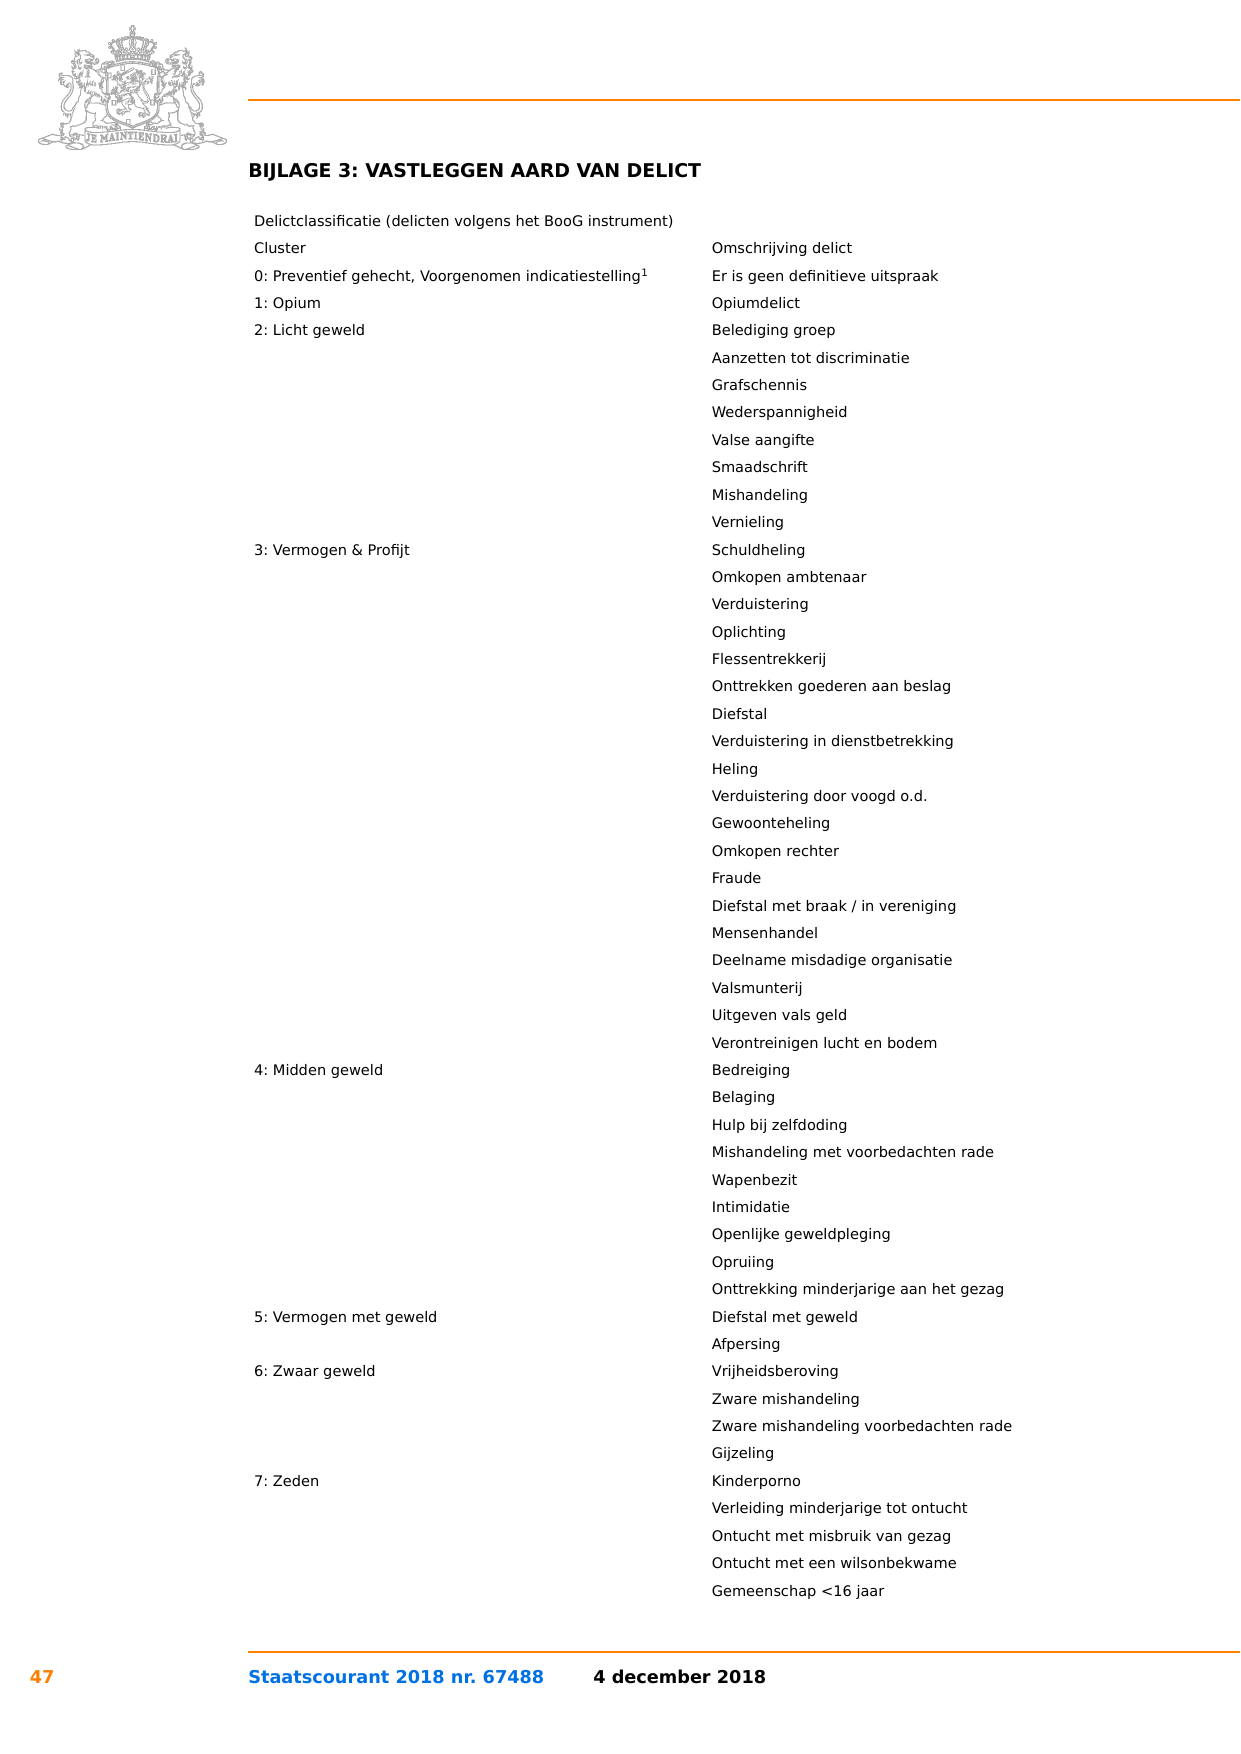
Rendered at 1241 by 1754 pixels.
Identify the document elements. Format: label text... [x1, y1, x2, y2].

table_cell Fraude [706, 865, 1163, 892]
table_cell Opruiing [706, 1249, 1163, 1275]
table_cell Verduistering in dienstbetrekking [706, 729, 1163, 755]
table_cell Zware mishandeling [706, 1386, 1163, 1412]
table_cell Grafschennis [706, 372, 1163, 399]
table_cell Uitgeven vals geld [706, 1003, 1163, 1029]
table_cell Aanzetten tot discriminatie [706, 345, 1163, 371]
table_cell Er is geen definitieve uitspraak [706, 263, 1163, 289]
table_cell Zware mishandeling voorbedachten rade [706, 1413, 1163, 1440]
table_cell Omkopen ambtenaar [706, 564, 1163, 590]
table_cell Verduistering door voogd o.d. [706, 783, 1163, 809]
table_cell Gewoonteheling [706, 811, 1163, 837]
table_cell Mishandeling [706, 482, 1163, 508]
table_cell Diefstal met geweld [706, 1304, 1163, 1330]
table_cell Verleiding minderjarige tot ontucht [706, 1496, 1163, 1522]
table_cell Diefstal [706, 701, 1163, 727]
picture [38, 25, 227, 150]
table_cell Intimidatie [706, 1194, 1163, 1221]
table_cell Hulp bij zelfdoding [706, 1112, 1163, 1138]
table_cell Vernieling [706, 509, 1163, 536]
table_cell Deelname misdadige organisatie [706, 948, 1163, 974]
table_cell Diefstal met braak / in vereniging [706, 893, 1163, 919]
table_cell 6: Zwaar geweld [249, 1359, 705, 1467]
table_cell Omschrijving delict [706, 235, 1163, 262]
subtitle BIJLAGE 3: VASTLEGGEN AARD VAN DELICT [248, 160, 1163, 182]
table_cell Mishandeling met voorbedachten rade [706, 1139, 1163, 1166]
table_cell Valsmunterij [706, 975, 1163, 1001]
table_cell Verontreinigen lucht en bodem [706, 1030, 1163, 1056]
table_cell Smaadschrift [706, 455, 1163, 481]
table_cell 3: Vermogen & Profijt [249, 537, 705, 1056]
table_cell Belaging [706, 1085, 1163, 1111]
table_cell Cluster [249, 235, 705, 262]
table_header Delictclassificatie (delicten volgens het BooG instrument) [249, 208, 1163, 234]
table_cell 2: Licht geweld [249, 318, 705, 536]
table_cell Ontucht met misbruik van gezag [706, 1523, 1163, 1549]
table_cell Kinderporno [706, 1468, 1163, 1494]
table_cell 0: Preventief gehecht, Voorgenomen indicatiestelling1 [249, 263, 705, 289]
table_cell 4: Midden geweld [249, 1057, 705, 1303]
table_cell Openlijke geweldpleging [706, 1222, 1163, 1248]
table_cell Bedreiging [706, 1057, 1163, 1083]
table_cell Heling [706, 756, 1163, 782]
table_cell Schuldheling [706, 537, 1163, 563]
table_cell Wapenbezit [706, 1167, 1163, 1193]
table_cell Mensenhandel [706, 920, 1163, 947]
table_cell 5: Vermogen met geweld [249, 1304, 705, 1357]
table_cell 1: Opium [249, 290, 705, 316]
table_cell Vrijheidsberoving [706, 1359, 1163, 1385]
table_cell Afpersing [706, 1331, 1163, 1357]
table_cell Valse aangifte [706, 427, 1163, 453]
table_cell Wederspannigheid [706, 400, 1163, 426]
table_cell Flessentrekkerij [706, 646, 1163, 673]
table_cell Oplichting [706, 619, 1163, 645]
table_cell Onttrekken goederen aan beslag [706, 674, 1163, 700]
table_cell Belediging groep [706, 318, 1163, 344]
table_cell 7: Zeden [249, 1468, 705, 1604]
table_cell Omkopen rechter [706, 838, 1163, 864]
table_cell Opiumdelict [706, 290, 1163, 316]
table_cell Gemeenschap <16 jaar [706, 1578, 1163, 1604]
table_cell Onttrekking minderjarige aan het gezag [706, 1276, 1163, 1303]
table_cell Ontucht met een wilsonbekwame [706, 1550, 1163, 1577]
table_cell Gijzeling [706, 1441, 1163, 1467]
table_cell Verduistering [706, 591, 1163, 618]
